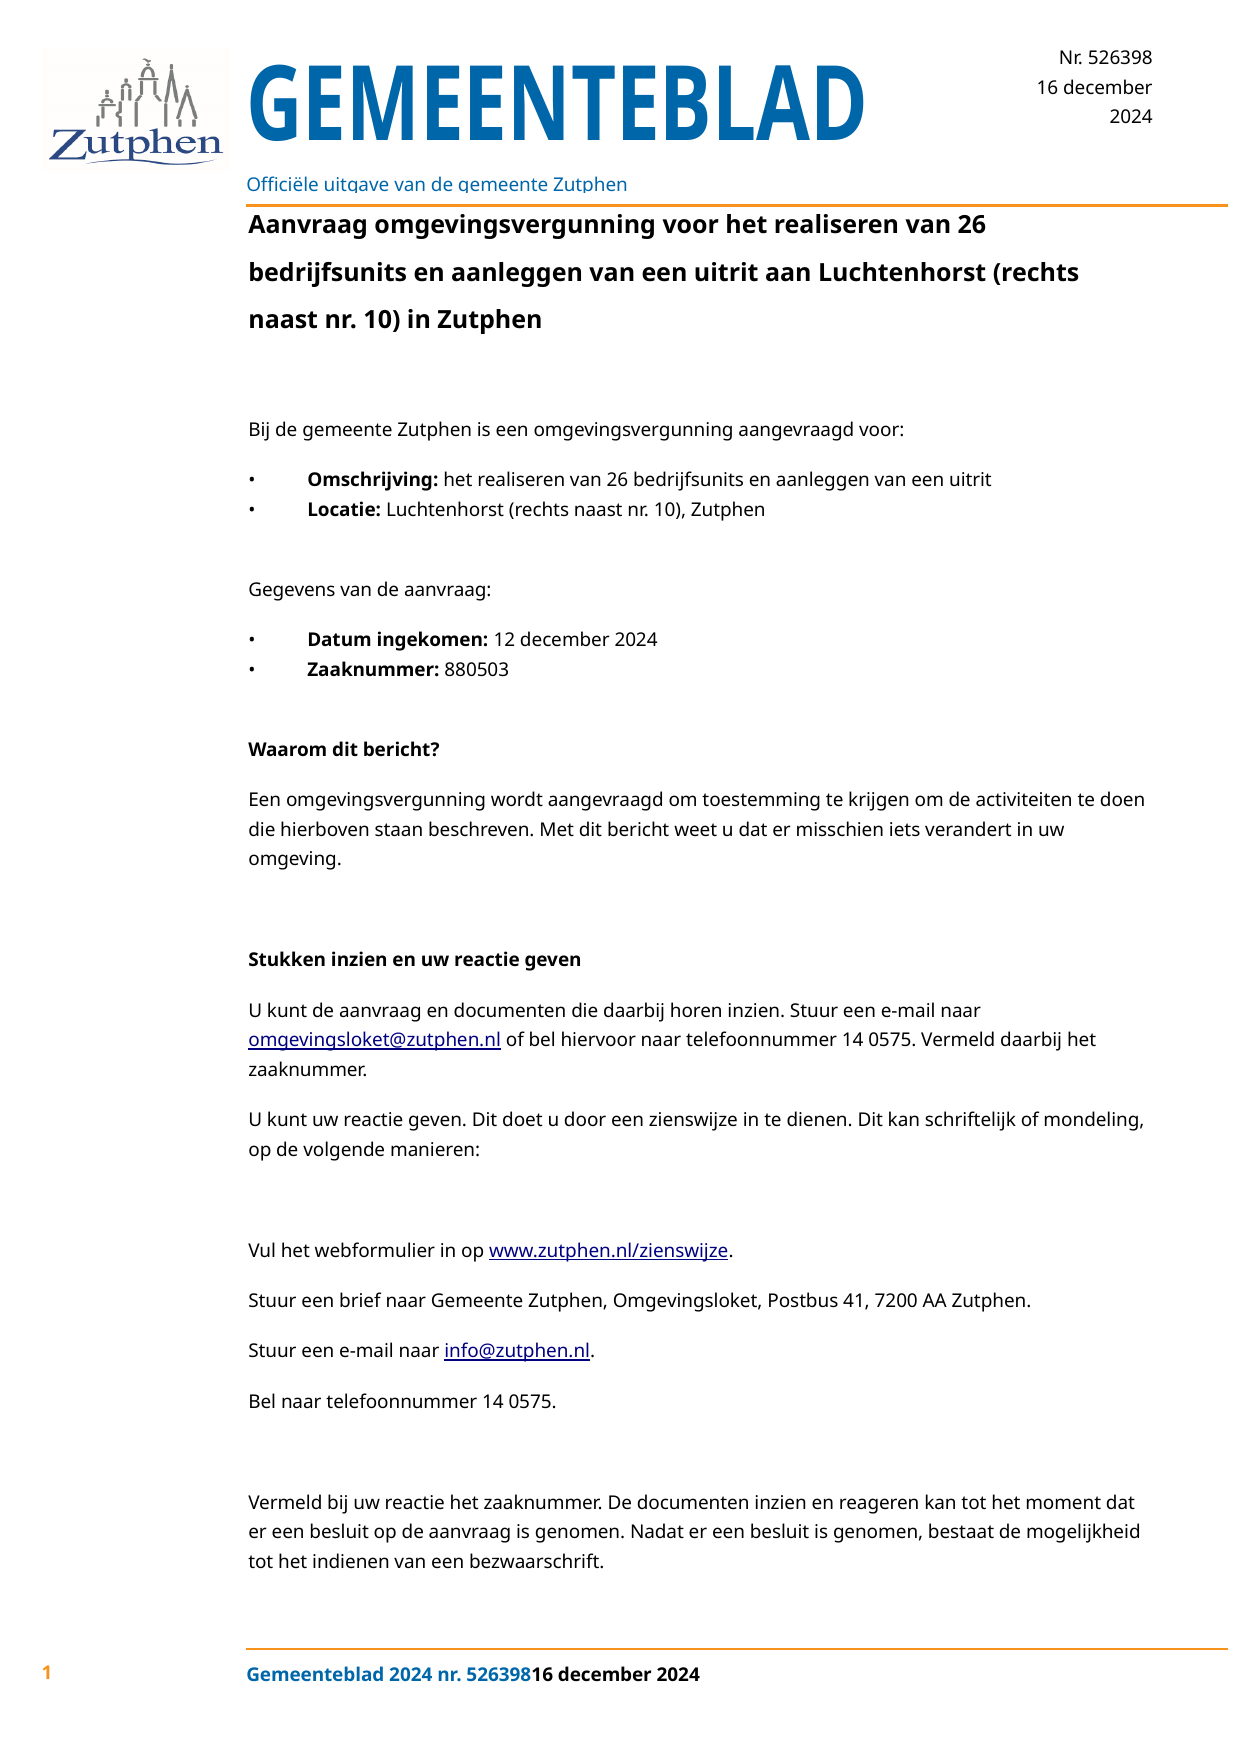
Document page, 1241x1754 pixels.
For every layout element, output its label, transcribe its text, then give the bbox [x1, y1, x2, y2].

text U kunt uw reactie geven. Dit doet u door een zienswijze in te dienen. Dit kan schriftelijk of mondeling, op de volgende manieren: [248, 1106, 1152, 1162]
text Stukken inzien en uw reactie geven [248, 946, 1152, 972]
text Stuur een brief naar Gemeente Zutphen, Omgevingsloket, Postbus 41, 7200 AA Zutphen. [248, 1287, 1152, 1313]
list Omschrijving: het realiseren van 26 bedrijfsunits en aanleggen van een uitrit [248, 466, 1152, 492]
text Aanvraag omgevingsvergunning voor het realiseren van 26 bedrijfsunits en aanleggen van een uitrit aan Luchtenhorst (rechts naast nr. 10) in Zutphen [248, 207, 1152, 336]
text Gegevens van de aanvraag: [248, 576, 1152, 602]
text Bel naar telefoonnummer 14 0575. [248, 1388, 1152, 1414]
text Bij de gemeente Zutphen is een omgevingsvergunning aangevraagd voor: [248, 416, 1152, 442]
text Vermeld bij uw reactie het zaaknummer. De documenten inzien en reageren kan tot het moment dat er een besluit op de aanvraag is genomen. Nadat er een besluit is genomen, bestaat de mogelijkheid tot het indienen van een bezwaarschrift. [248, 1489, 1152, 1574]
text Vul het webformulier in op www.zutphen.nl/zienswijze. [248, 1237, 1152, 1262]
picture [41, 47, 231, 172]
text Een omgevingsvergunning wordt aangevraagd om toestemming te krijgen om de activiteiten te doen die hierboven staan beschreven. Met dit bericht weet u dat er misschien iets verandert in uw omgeving. [248, 786, 1152, 871]
text Stuur een e-mail naar info@zutphen.nl. [248, 1338, 1152, 1363]
text Waarom dit bericht? [248, 736, 1152, 762]
text U kunt de aanvraag en documenten die daarbij horen inzien. Stuur een e-mail naar omgevingsloket@zutphen.nl of bel hiervoor naar telefoonnummer 14 0575. Vermeld daarbij het zaaknummer. [248, 997, 1152, 1082]
list Datum ingekomen: 12 december 2024 [248, 626, 1152, 652]
list Locatie: Luchtenhorst (rechts naast nr. 10), Zutphen [248, 496, 1152, 522]
list Zaaknummer: 880503 [248, 656, 1152, 682]
